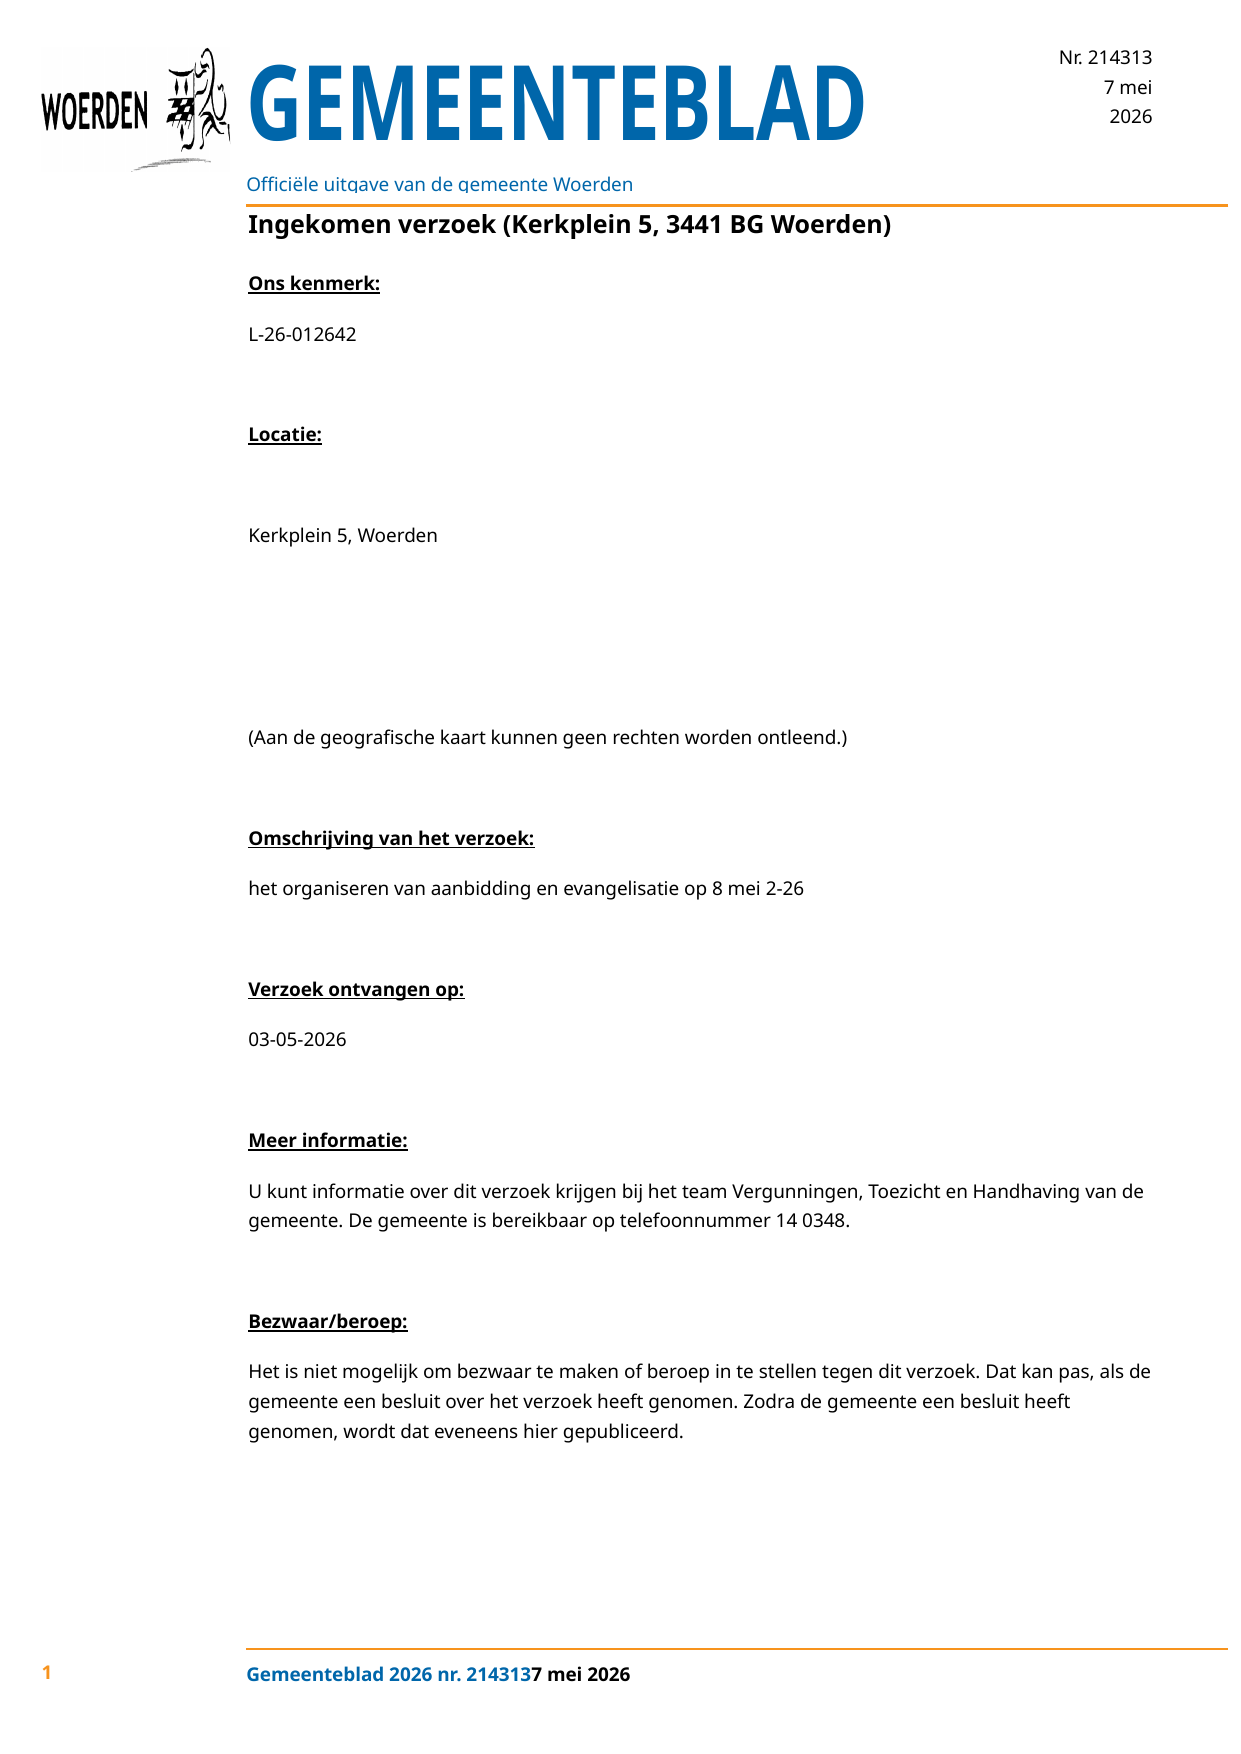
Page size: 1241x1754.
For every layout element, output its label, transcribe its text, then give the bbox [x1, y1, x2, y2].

text Het is niet mogelijk om bezwaar te maken of beroep in te stellen tegen dit verzoek. Dat kan pas, als de gemeente een besluit over het verzoek heeft genomen. Zodra de gemeente een besluit heeft genomen, wordt dat eveneens hier gepubliceerd. [248, 1359, 1152, 1443]
text Omschrijving van het verzoek: [248, 825, 1152, 851]
text Bezwaar/beroep: [248, 1308, 1152, 1334]
text (Aan de geografische kaart kunnen geen rechten worden ontleend.) [248, 724, 1152, 750]
text Ingekomen verzoek (Kerkplein 5, 3441 BG Woerden) [248, 207, 1152, 241]
text Verzoek ontvangen op: [248, 976, 1152, 1002]
text Kerkplein 5, Woerden [248, 522, 1152, 548]
text Locatie: [248, 422, 1152, 447]
text het organiseren van aanbidding en evangelisatie op 8 mei 2-26 [248, 875, 1152, 901]
picture [41, 47, 231, 172]
text Ons kenmerk: [248, 270, 1152, 296]
text L-26-012642 [248, 321, 1152, 346]
text U kunt informatie over dit verzoek krijgen bij het team Vergunningen, Toezicht en Handhaving van de gemeente. De gemeente is bereikbaar op telefoonnummer 14 0348. [248, 1178, 1152, 1233]
text 03-05-2026 [248, 1027, 1152, 1052]
text Meer informatie: [248, 1127, 1152, 1153]
